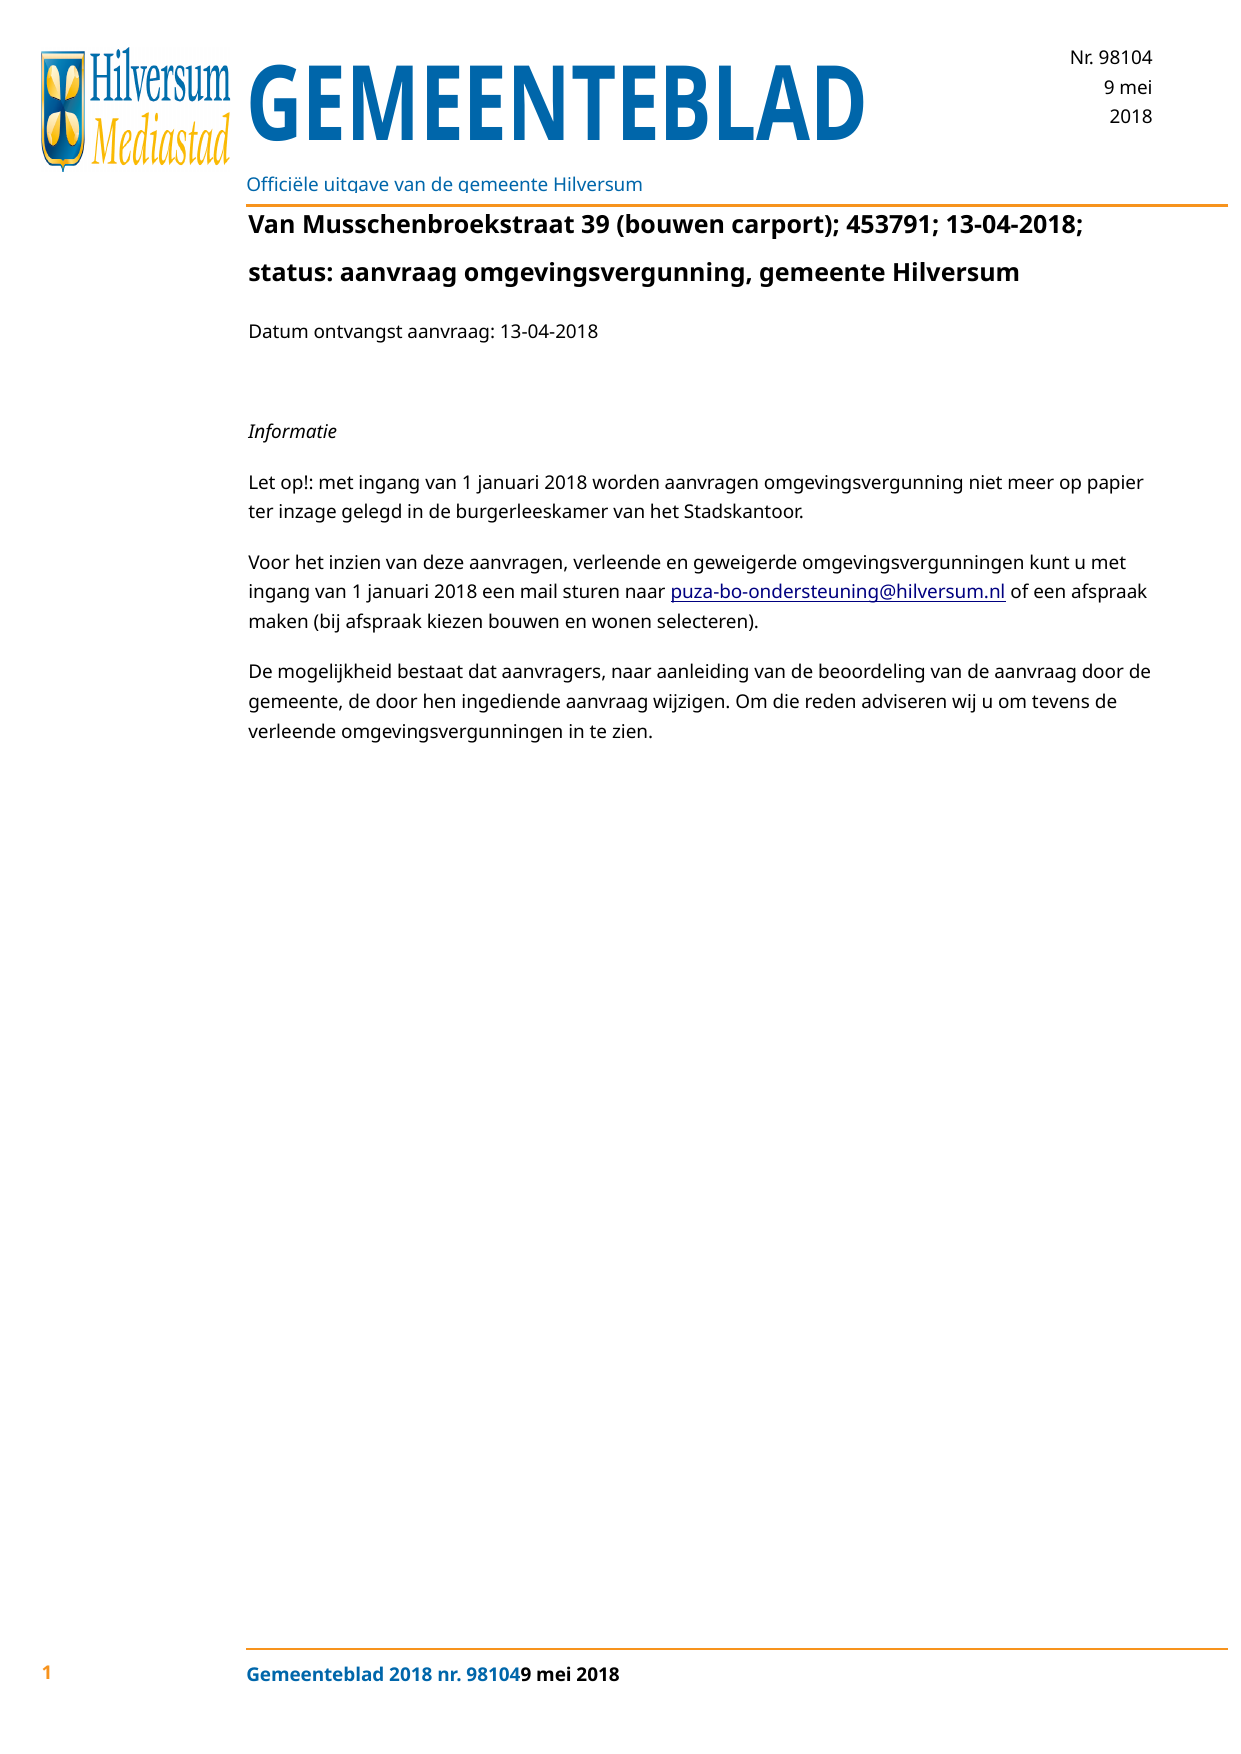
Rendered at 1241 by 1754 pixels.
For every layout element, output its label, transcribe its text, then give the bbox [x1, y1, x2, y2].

text Van Musschenbroekstraat 39 (bouwen carport); 453791; 13-04-2018; status: aanvraag omgevingsvergunning, gemeente Hilversum [248, 207, 1152, 288]
picture [41, 47, 231, 172]
text De mogelijkheid bestaat dat aanvragers, naar aanleiding van de beoordeling van de aanvraag door de gemeente, de door hen ingediende aanvraag wijzigen. Om die reden adviseren wij u om tevens de verleende omgevingsvergunningen in te zien. [248, 659, 1152, 744]
text Voor het inzien van deze aanvragen, verleende en geweigerde omgevingsvergunningen kunt u met ingang van 1 januari 2018 een mail sturen naar puza-bo-ondersteuning@hilversum.nl of een afspraak maken (bij afspraak kiezen bouwen en wonen selecteren). [248, 549, 1152, 634]
text Informatie [248, 419, 1152, 444]
text Datum ontvangst aanvraag: 13-04-2018 [248, 318, 1152, 344]
text Let op!: met ingang van 1 januari 2018 worden aanvragen omgevingsvergunning niet meer op papier ter inzage gelegd in de burgerleeskamer van het Stadskantoor. [248, 469, 1152, 524]
